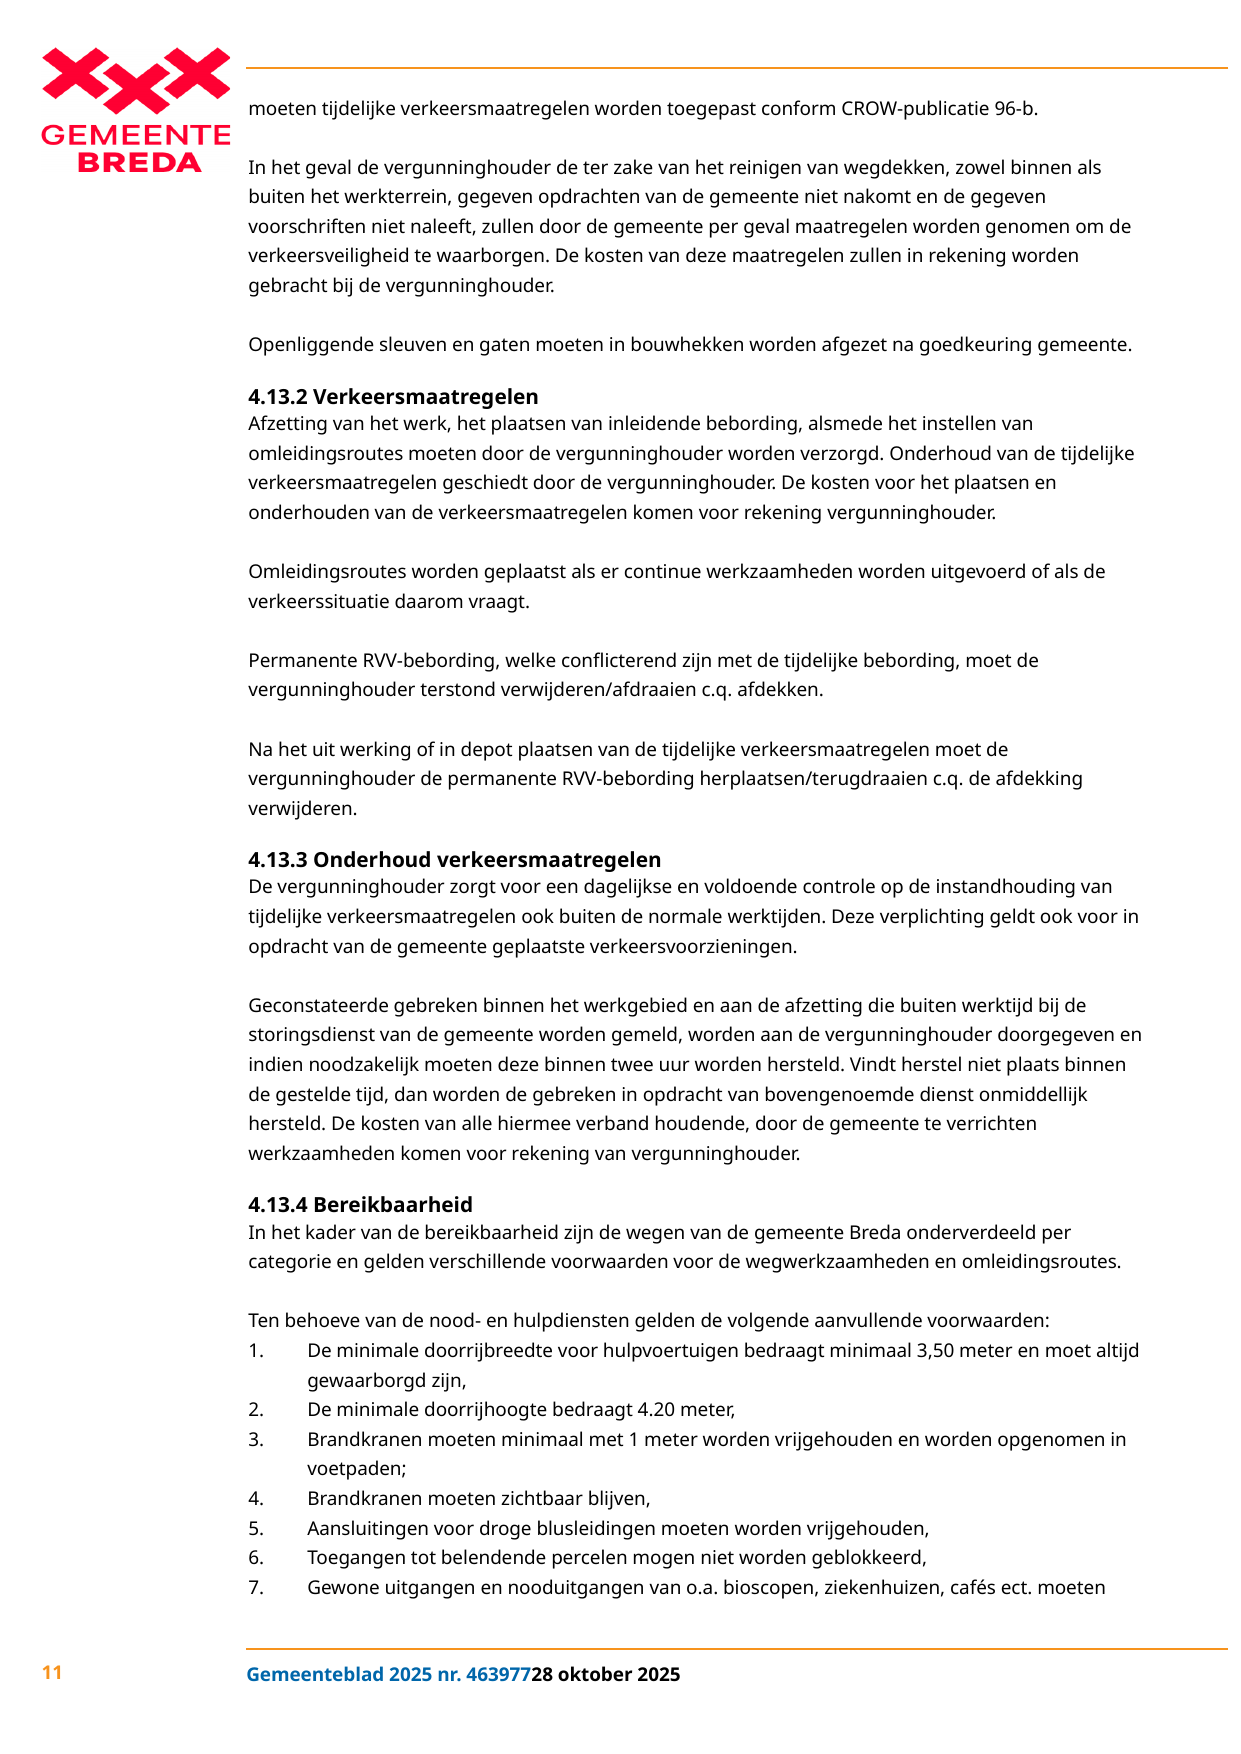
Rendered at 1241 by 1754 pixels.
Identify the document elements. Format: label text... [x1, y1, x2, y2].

picture [41, 47, 231, 172]
list De minimale doorrijbreedte voor hulpvoertuigen bedraagt minimaal 3,50 meter en moet altijd gewaarborgd zijn, [248, 1337, 1152, 1392]
text Na het uit werking of in depot plaatsen van de tijdelijke verkeersmaatregelen moet de vergunninghouder de permanente RVV-bebording herplaatsen/terugdraaien c.q. de afdekking verwijderen. [248, 736, 1152, 821]
text Openliggende sleuven en gaten moeten in bouwhekken worden afgezet na goedkeuring gemeente. [248, 331, 1152, 357]
text In het kader van de bereikbaarheid zijn de wegen van de gemeente Breda onderverdeeld per categorie en gelden verschillende voorwaarden voor de wegwerkzaamheden en omleidingsroutes. [248, 1219, 1152, 1274]
list Toegangen tot belendende percelen mogen niet worden geblokkeerd, [248, 1544, 1152, 1570]
text Permanente RVV-bebording, welke conflicterend zijn met de tijdelijke bebording, moet de vergunninghouder terstond verwijderen/afdraaien c.q. afdekken. [248, 647, 1152, 702]
text De vergunninghouder zorgt voor een dagelijkse en voldoende controle op de instandhouding van tijdelijke verkeersmaatregelen ook buiten de normale werktijden. Deze verplichting geldt ook voor in opdracht van de gemeente geplaatste verkeersvoorzieningen. [248, 874, 1152, 959]
list De minimale doorrijhoogte bedraagt 4.20 meter, [248, 1396, 1152, 1422]
list Brandkranen moeten zichtbaar blijven, [248, 1485, 1152, 1511]
text moeten tijdelijke verkeersmaatregelen worden toegepast conform CROW-publicatie 96-b. [248, 95, 1152, 121]
text Ten behoeve van de nood- en hulpdiensten gelden de volgende aanvullende voorwaarden: [248, 1308, 1152, 1333]
list Brandkranen moeten minimaal met 1 meter worden vrijgehouden en worden opgenomen in voetpaden; [248, 1426, 1152, 1481]
text 4.13.3 Onderhoud verkeersmaatregelen [248, 845, 1152, 874]
list Gewone uitgangen en nooduitgangen van o.a. bioscopen, ziekenhuizen, cafés ect. moeten [248, 1574, 1152, 1599]
text Geconstateerde gebreken binnen het werkgebied en aan de afzetting die buiten werktijd bij de storingsdienst van de gemeente worden gemeld, worden aan de vergunninghouder doorgegeven en indien noodzakelijk moeten deze binnen twee uur worden hersteld. Vindt herstel niet plaats binnen de gestelde tijd, dan worden de gebreken in opdracht van bovengenoemde dienst onmiddellijk hersteld. De kosten van alle hiermee verband houdende, door de gemeente te verrichten werkzaamheden komen voor rekening van vergunninghouder. [248, 992, 1152, 1166]
text In het geval de vergunninghouder de ter zake van het reinigen van wegdekken, zowel binnen als buiten het werkterrein, gegeven opdrachten van de gemeente niet nakomt en de gegeven voorschriften niet naleeft, zullen door de gemeente per geval maatregelen worden genomen om de verkeersveiligheid te waarborgen. De kosten van deze maatregelen zullen in rekening worden gebracht bij de vergunninghouder. [248, 154, 1152, 298]
text Omleidingsroutes worden geplaatst als er continue werkzaamheden worden uitgevoerd of als de verkeerssituatie daarom vraagt. [248, 558, 1152, 613]
text Afzetting van het werk, het plaatsen van inleidende bebording, alsmede het instellen van omleidingsroutes moeten door de vergunninghouder worden verzorgd. Onderhoud van de tijdelijke verkeersmaatregelen geschiedt door de vergunninghouder. De kosten voor het plaatsen en onderhouden van de verkeersmaatregelen komen voor rekening vergunninghouder. [248, 410, 1152, 525]
list Aansluitingen voor droge blusleidingen moeten worden vrijgehouden, [248, 1515, 1152, 1540]
text 4.13.2 Verkeersmaatregelen [248, 382, 1152, 410]
text 4.13.4 Bereikbaarheid [248, 1190, 1152, 1219]
